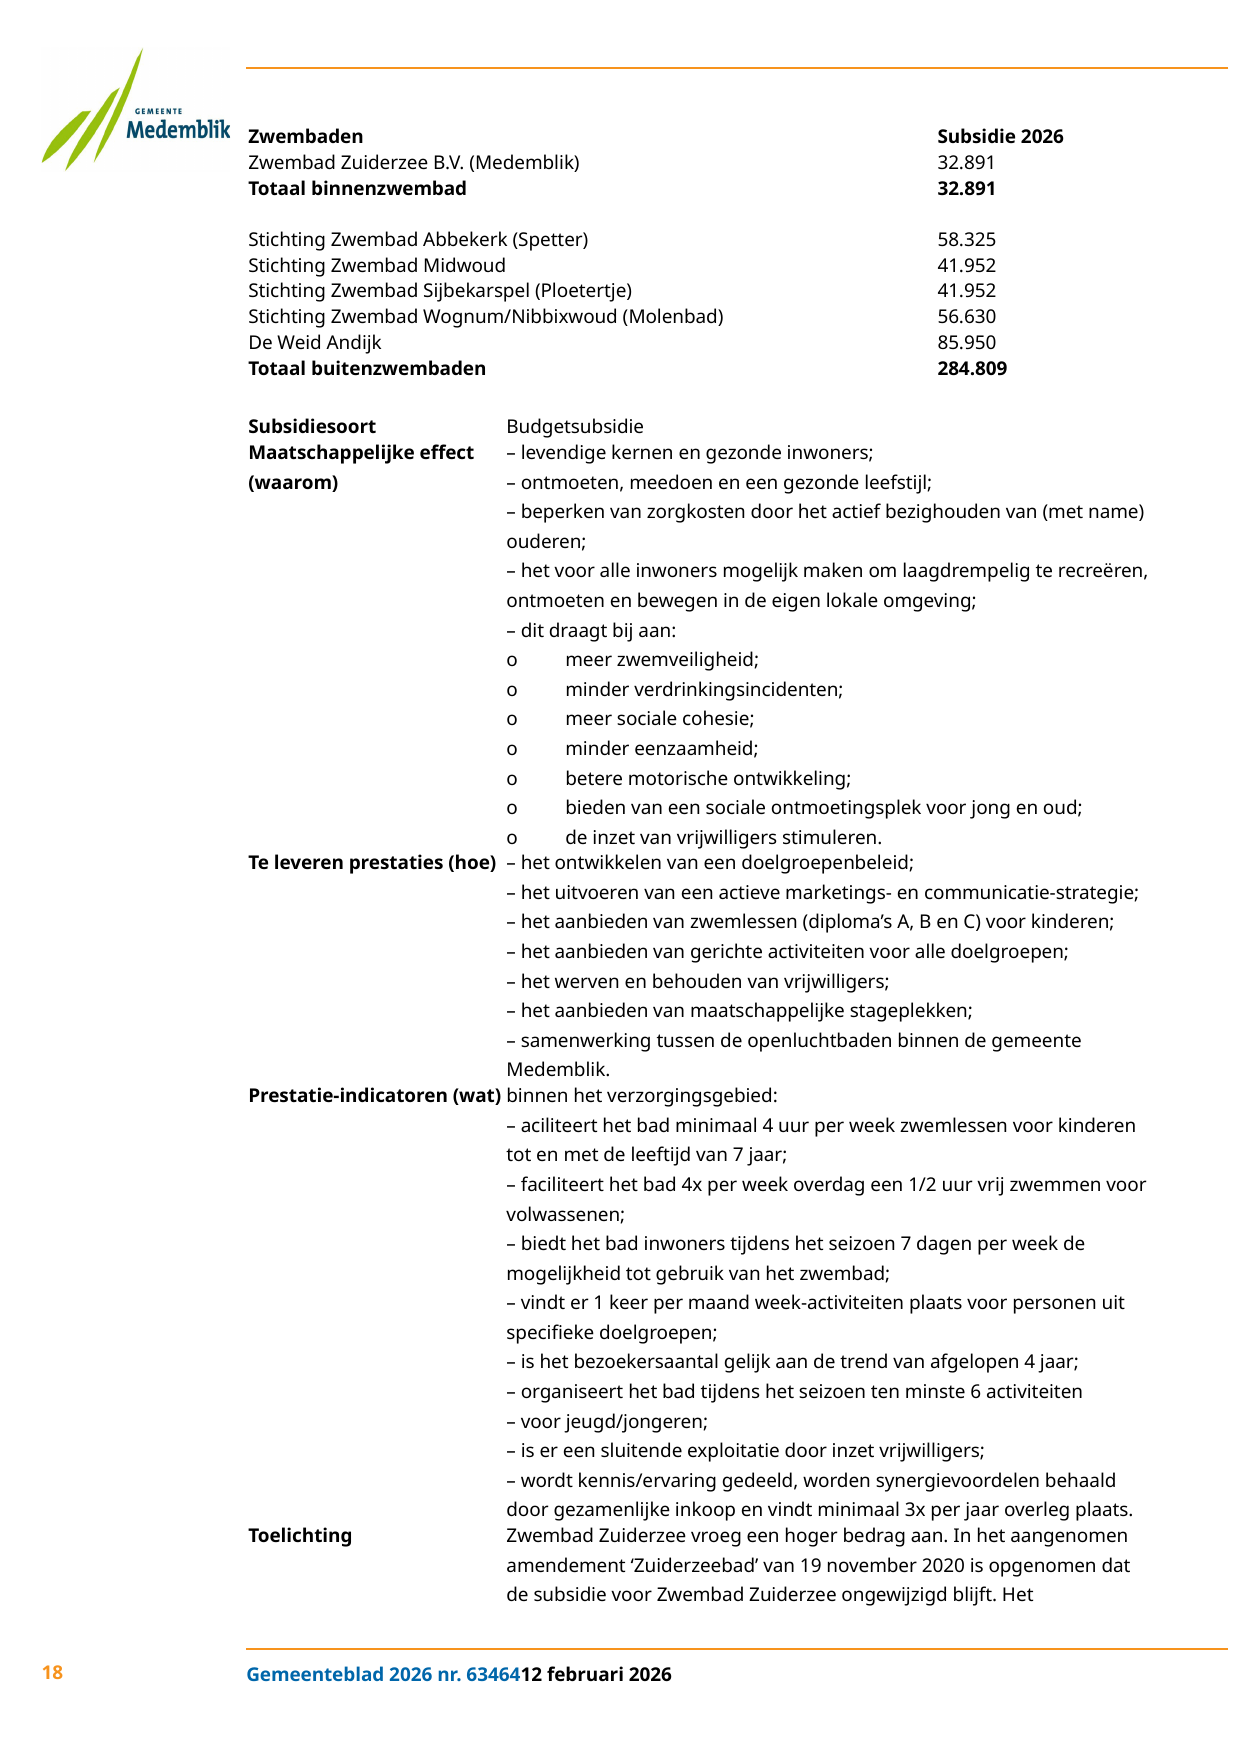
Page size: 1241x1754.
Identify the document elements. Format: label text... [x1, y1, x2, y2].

table_header Subsidie 2026 [937, 123, 1152, 149]
table_cell Zwembad Zuiderzee vroeg een hoger bedrag aan. In het aangenomen amendement ‘Zuiderzeebad’ van 19 november 2020 is opgenomen dat de subsidie voor Zwembad Zuiderzee ongewijzigd blijft. Het [506, 1522, 1152, 1607]
table_cell 56.630 [937, 304, 1152, 329]
table_cell 41.952 [937, 252, 1152, 278]
table_header Subsidiesoort [248, 414, 506, 439]
table_cell 32.891 [937, 175, 1152, 201]
table_cell – het ontwikkelen van een doelgroepenbeleid; – het uitvoeren van een actieve marketings- en communicatie-strategie; – het aanbieden van zwemlessen (diploma’s A, B en C) voor kinderen; – het aanbieden van gerichte activiteiten voor alle doelgroepen; – het werven en behouden van vrijwilligers; – het aanbieden van maatschappelijke stageplekken; – samenwerking tussen de openluchtbaden binnen de gemeente Medemblik. [506, 850, 1152, 1082]
table_header Budgetsubsidie [506, 414, 1152, 439]
table_cell Stichting Zwembad Abbekerk (Spetter) [248, 226, 937, 252]
table_cell 58.325 [937, 226, 1152, 252]
picture [41, 47, 231, 172]
table_cell [937, 201, 1152, 226]
table_cell Stichting Zwembad Sijbekarspel (Ploetertje) [248, 278, 937, 303]
table_cell Totaal binnenzwembad [248, 175, 937, 201]
table_cell Maatschappelijke effect (waarom) [248, 439, 506, 849]
table_cell [248, 201, 937, 226]
table_cell Stichting Zwembad Midwoud [248, 252, 937, 278]
table_cell 41.952 [937, 278, 1152, 303]
table_cell Toelichting [248, 1522, 506, 1607]
table_cell Te leveren prestaties (hoe) [248, 850, 506, 1082]
table_cell Zwembad Zuiderzee B.V. (Medemblik) [248, 149, 937, 175]
table_cell binnen het verzorgingsgebied: – aciliteert het bad minimaal 4 uur per week zwemlessen voor kinderen tot en met de leeftijd van 7 jaar; – faciliteert het bad 4x per week overdag een 1/2 uur vrij zwemmen voor volwassenen; – biedt het bad inwoners tijdens het seizoen 7 dagen per week de mogelijkheid tot gebruik van het zwembad; – vindt er 1 keer per maand week-activiteiten plaats voor personen uit specifieke doelgroepen; – is het bezoekersaantal gelijk aan de trend van afgelopen 4 jaar; – organiseert het bad tijdens het seizoen ten minste 6 activiteiten – voor jeugd/jongeren; – is er een sluitende exploitatie door inzet vrijwilligers; – wordt kennis/ervaring gedeeld, worden synergievoordelen behaald door gezamenlijke inkoop en vindt minimaal 3x per jaar overleg plaats. [506, 1083, 1152, 1522]
table_cell 284.809 [937, 355, 1152, 381]
table_cell – levendige kernen en gezonde inwoners; – ontmoeten, meedoen en een gezonde leefstijl; – beperken van zorgkosten door het actief bezighouden van (met name) ouderen; – het voor alle inwoners mogelijk maken om laagdrempelig te recreëren, ontmoeten en bewegen in de eigen lokale omgeving; – dit draagt bij aan: meer zwemveiligheid; minder verdrinkingsincidenten; meer sociale cohesie; minder eenzaamheid; betere motorische ontwikkeling; bieden van een sociale ontmoetingsplek voor jong en oud; de inzet van vrijwilligers stimuleren. [506, 439, 1152, 849]
table_cell Totaal buitenzwembaden [248, 355, 937, 381]
table_cell De Weid Andijk [248, 329, 937, 355]
table_header Zwembaden [248, 123, 937, 149]
table_cell Prestatie-indicatoren (wat) [248, 1083, 506, 1522]
table_cell Stichting Zwembad Wognum/Nibbixwoud (Molenbad) [248, 304, 937, 329]
table_cell 32.891 [937, 149, 1152, 175]
table_cell 85.950 [937, 329, 1152, 355]
